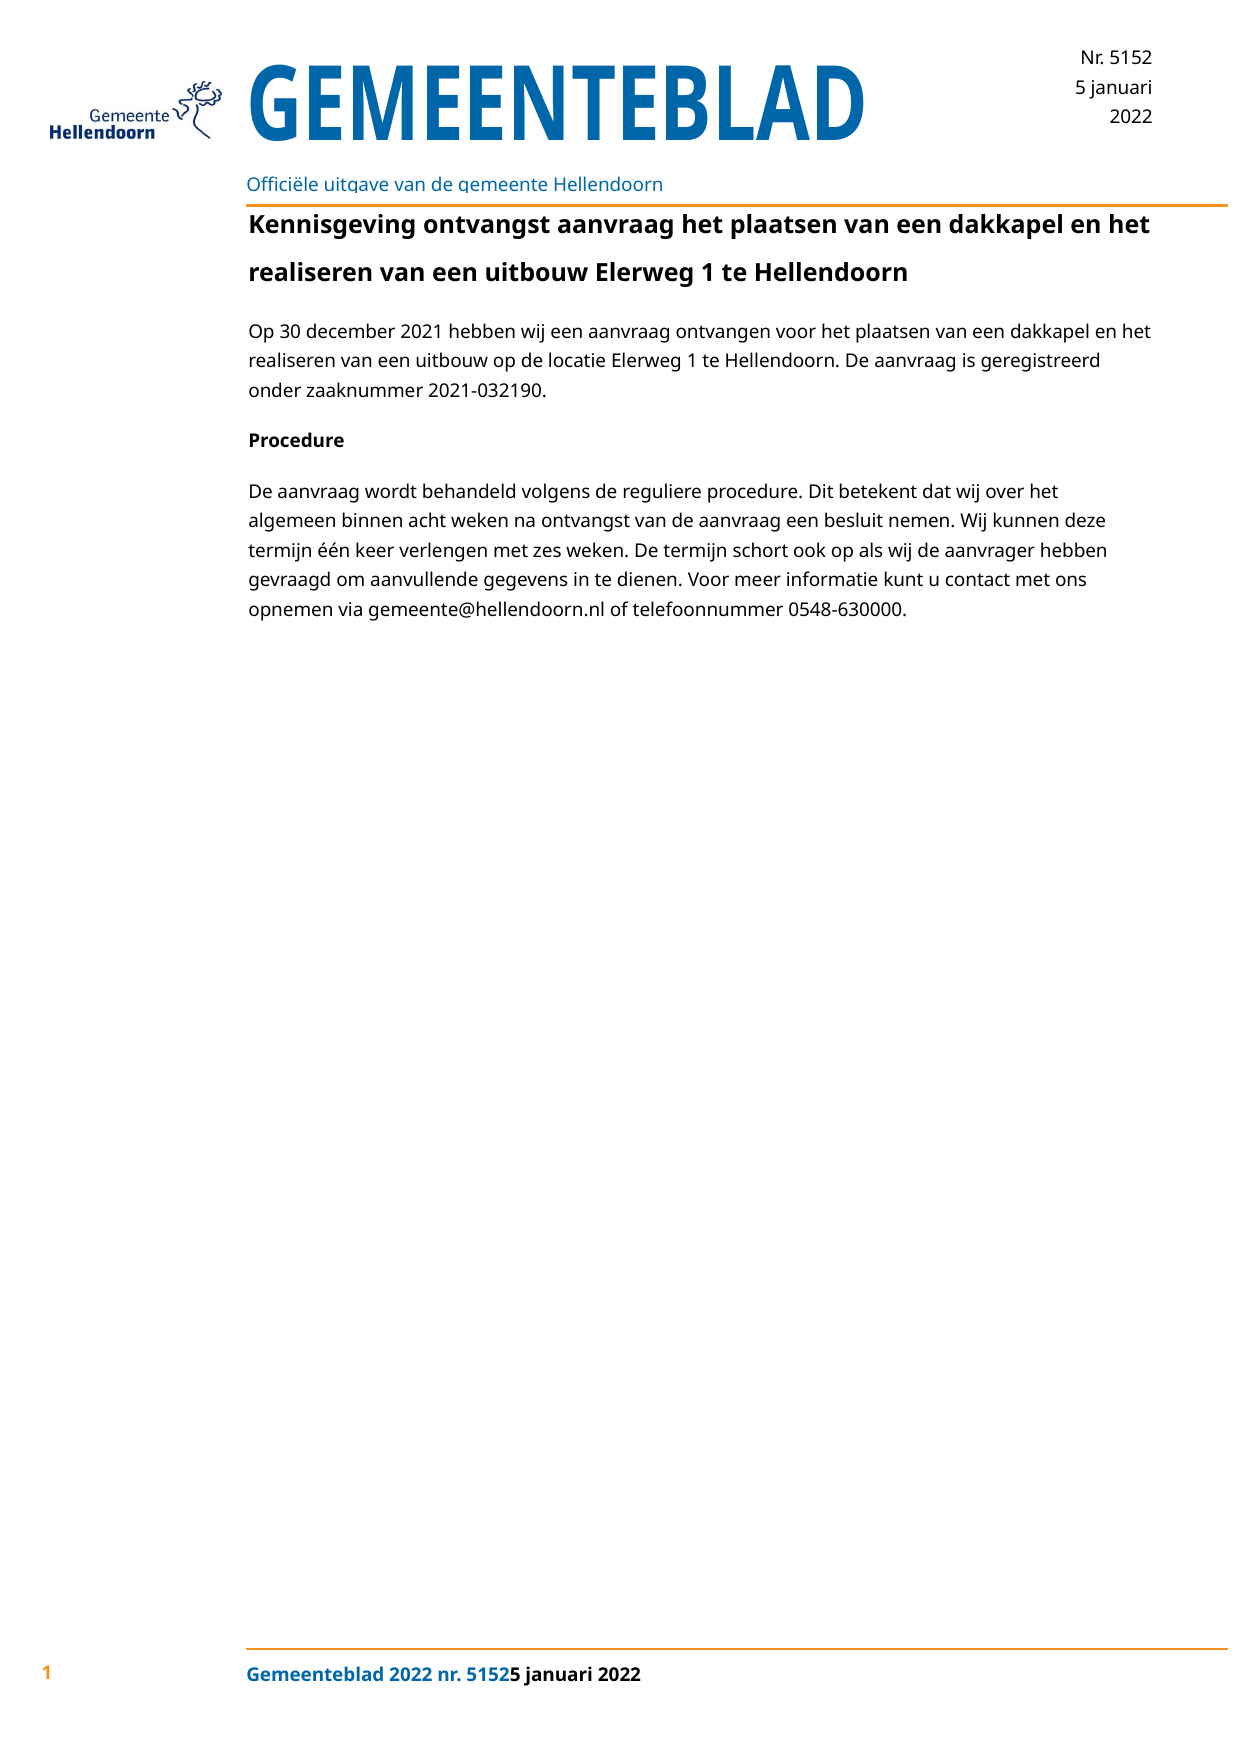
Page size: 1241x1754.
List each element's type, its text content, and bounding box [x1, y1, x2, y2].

text Kennisgeving ontvangst aanvraag het plaatsen van een dakkapel en het realiseren van een uitbouw Elerweg 1 te Hellendoorn [248, 207, 1152, 288]
text De aanvraag wordt behandeld volgens de reguliere procedure. Dit betekent dat wij over het algemeen binnen acht weken na ontvangst van de aanvraag een besluit nemen. Wij kunnen deze termijn één keer verlengen met zes weken. De termijn schort ook op als wij de aanvrager hebben gevraagd om aanvullende gegevens in te dienen. Voor meer informatie kunt u contact met ons opnemen via gemeente@hellendoorn.nl of telefoonnummer 0548-630000. [248, 478, 1152, 622]
picture [41, 47, 231, 172]
text Op 30 december 2021 hebben wij een aanvraag ontvangen voor het plaatsen van een dakkapel en het realiseren van een uitbouw op de locatie Elerweg 1 te Hellendoorn. De aanvraag is geregistreerd onder zaaknummer 2021-032190. [248, 318, 1152, 403]
text Procedure [248, 427, 1152, 453]
